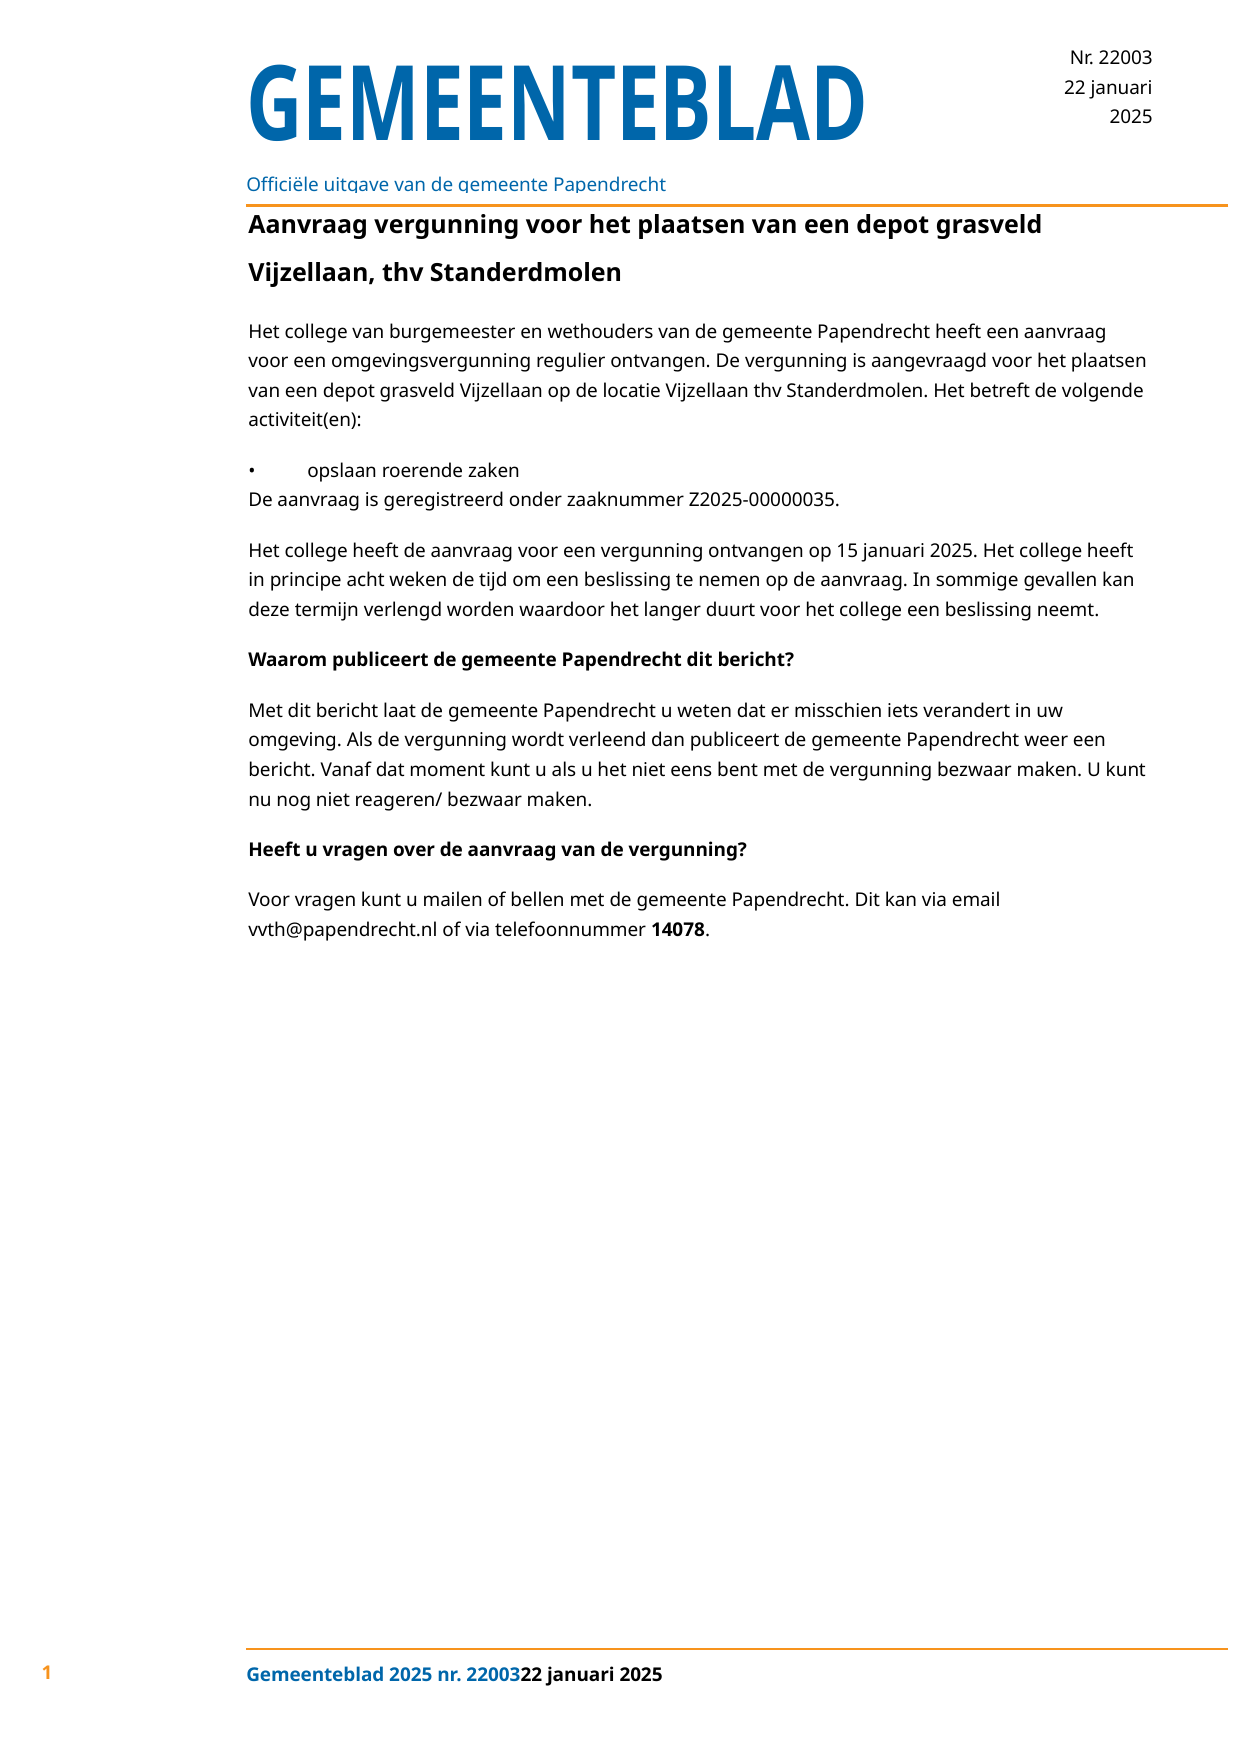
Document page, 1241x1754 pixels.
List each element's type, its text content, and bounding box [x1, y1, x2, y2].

text Voor vragen kunt u mailen of bellen met de gemeente Papendrecht. Dit kan via email vvth@papendrecht.nl of via telefoonnummer 14078. [248, 887, 1152, 942]
text Met dit bericht laat de gemeente Papendrecht u weten dat er misschien iets verandert in uw omgeving. Als de vergunning wordt verleend dan publiceert de gemeente Papendrecht weer een bericht. Vanaf dat moment kunt u als u het niet eens bent met de vergunning bezwaar maken. U kunt nu nog niet reageren/ bezwaar maken. [248, 697, 1152, 812]
text De aanvraag is geregistreerd onder zaaknummer Z2025-00000035. [248, 487, 1152, 512]
list opslaan roerende zaken [248, 457, 1152, 483]
text Het college heeft de aanvraag voor een vergunning ontvangen op 15 januari 2025. Het college heeft in principe acht weken de tijd om een beslissing te nemen op de aanvraag. In sommige gevallen kan deze termijn verlengd worden waardoor het langer duurt voor het college een beslissing neemt. [248, 537, 1152, 622]
text Heeft u vragen over de aanvraag van de vergunning? [248, 836, 1152, 862]
text Waarom publiceert de gemeente Papendrecht dit bericht? [248, 647, 1152, 672]
text Aanvraag vergunning voor het plaatsen van een depot grasveld Vijzellaan, thv Standerdmolen [248, 207, 1152, 288]
text Het college van burgemeester en wethouders van de gemeente Papendrecht heeft een aanvraag voor een omgevingsvergunning regulier ontvangen. De vergunning is aangevraagd voor het plaatsen van een depot grasveld Vijzellaan op de locatie Vijzellaan thv Standerdmolen. Het betreft de volgende activiteit(en): [248, 318, 1152, 432]
picture [41, 47, 231, 172]
